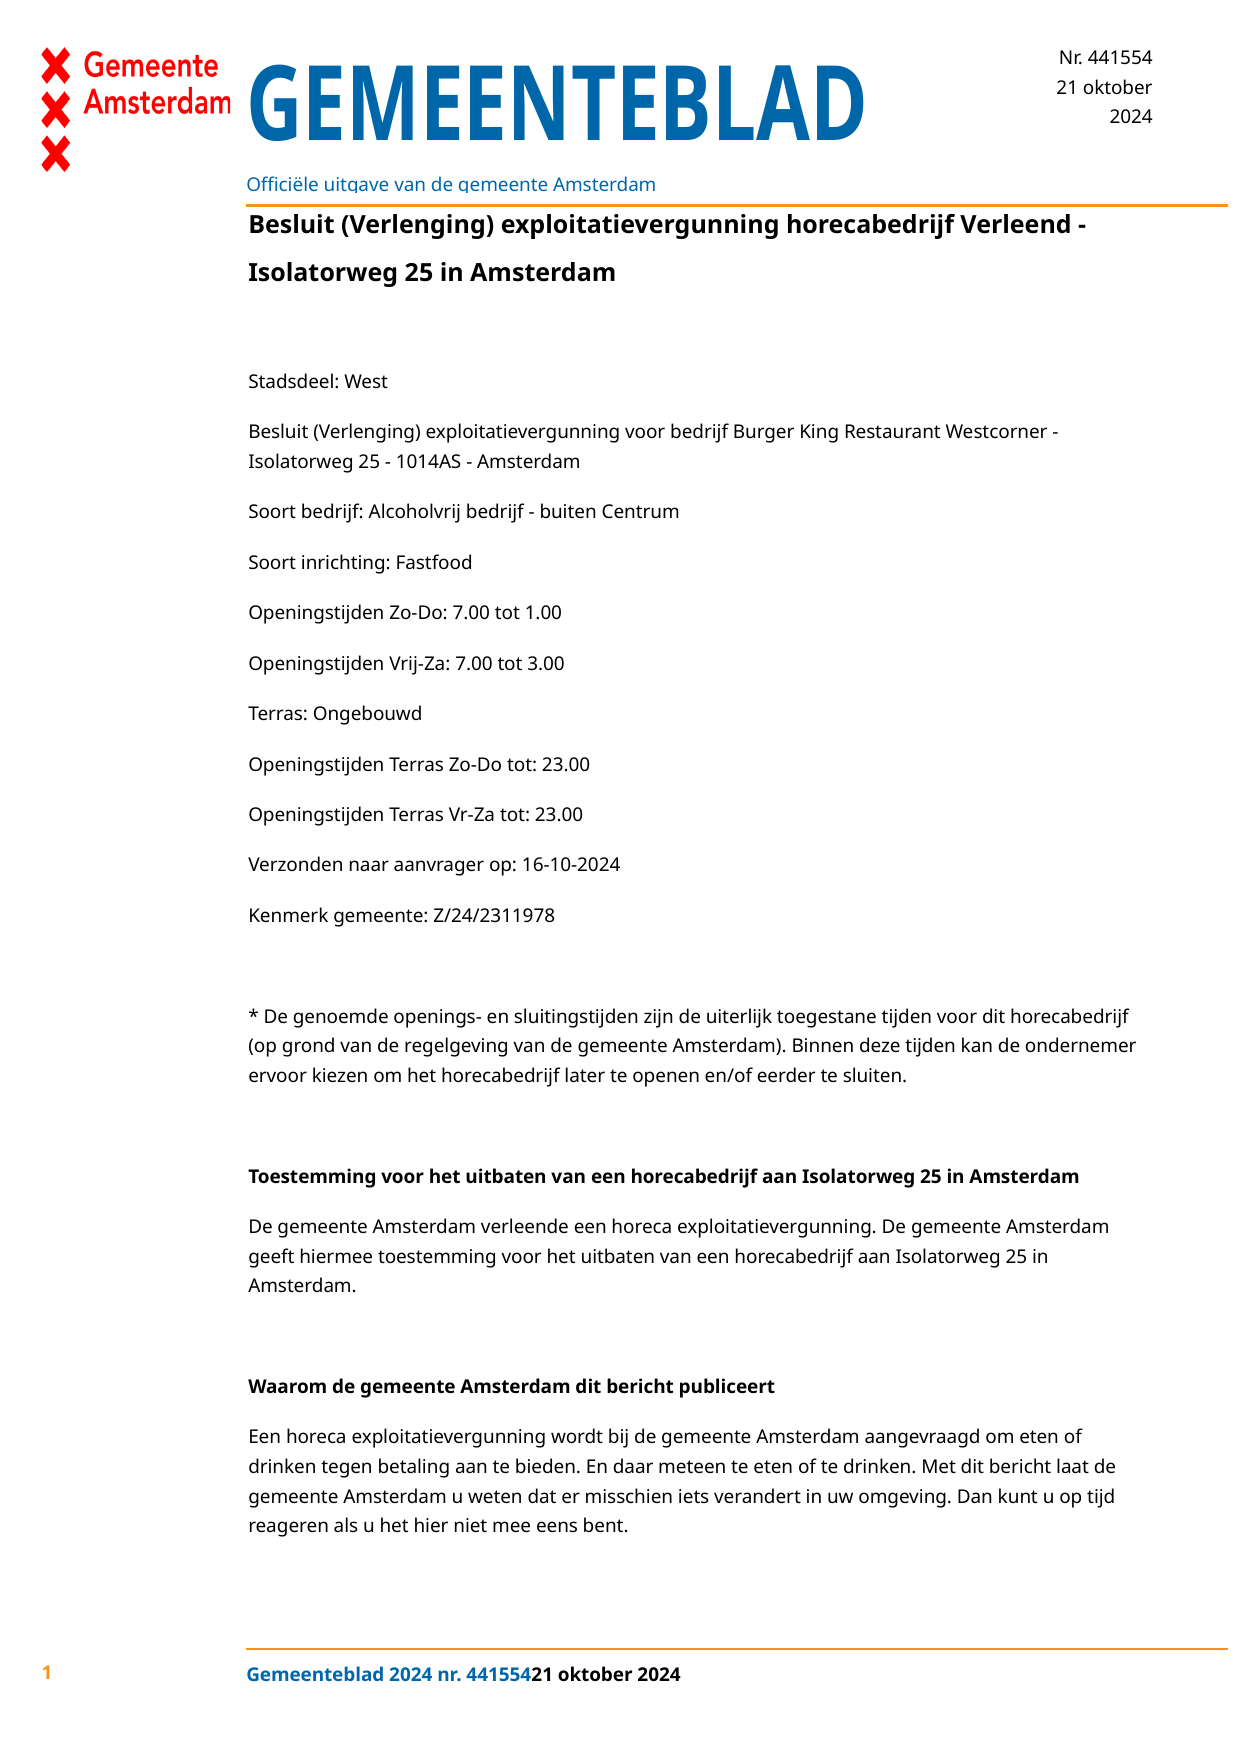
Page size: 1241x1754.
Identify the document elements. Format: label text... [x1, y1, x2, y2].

text De gemeente Amsterdam verleende een horeca exploitatievergunning. De gemeente Amsterdam geeft hiermee toestemming voor het uitbaten van een horecabedrijf aan Isolatorweg 25 in Amsterdam. [248, 1213, 1152, 1298]
text Verzonden naar aanvrager op: 16-10-2024 [248, 852, 1152, 877]
text Openingstijden Terras Zo-Do tot: 23.00 [248, 751, 1152, 777]
text Besluit (Verlenging) exploitatievergunning voor bedrijf Burger King Restaurant Westcorner - Isolatorweg 25 - 1014AS - Amsterdam [248, 419, 1152, 474]
picture [41, 47, 231, 172]
text Stadsdeel: West [248, 368, 1152, 394]
text Terras: Ongebouwd [248, 700, 1152, 726]
text Soort inrichting: Fastfood [248, 549, 1152, 575]
text * De genoemde openings- en sluitingstijden zijn de uiterlijk toegestane tijden voor dit horecabedrijf (op grond van de regelgeving van de gemeente Amsterdam). Binnen deze tijden kan de ondernemer ervoor kiezen om het horecabedrijf later te openen en/of eerder te sluiten. [248, 1003, 1152, 1088]
text Openingstijden Zo-Do: 7.00 tot 1.00 [248, 599, 1152, 625]
text Openingstijden Vrij-Za: 7.00 tot 3.00 [248, 650, 1152, 676]
text Besluit (Verlenging) exploitatievergunning horecabedrijf Verleend - Isolatorweg 25 in Amsterdam [248, 207, 1152, 288]
text Openingstijden Terras Vr-Za tot: 23.00 [248, 801, 1152, 827]
text Waarom de gemeente Amsterdam dit bericht publiceert [248, 1373, 1152, 1399]
text Soort bedrijf: Alcoholvrij bedrijf - buiten Centrum [248, 499, 1152, 524]
text Een horeca exploitatievergunning wordt bij de gemeente Amsterdam aangevraagd om eten of drinken tegen betaling aan te bieden. En daar meteen te eten of te drinken. Met dit bericht laat de gemeente Amsterdam u weten dat er misschien iets verandert in uw omgeving. Dan kunt u op tijd reageren als u het hier niet mee eens bent. [248, 1424, 1152, 1538]
text Toestemming voor het uitbaten van een horecabedrijf aan Isolatorweg 25 in Amsterdam [248, 1163, 1152, 1189]
text Kenmerk gemeente: Z/24/2311978 [248, 902, 1152, 928]
